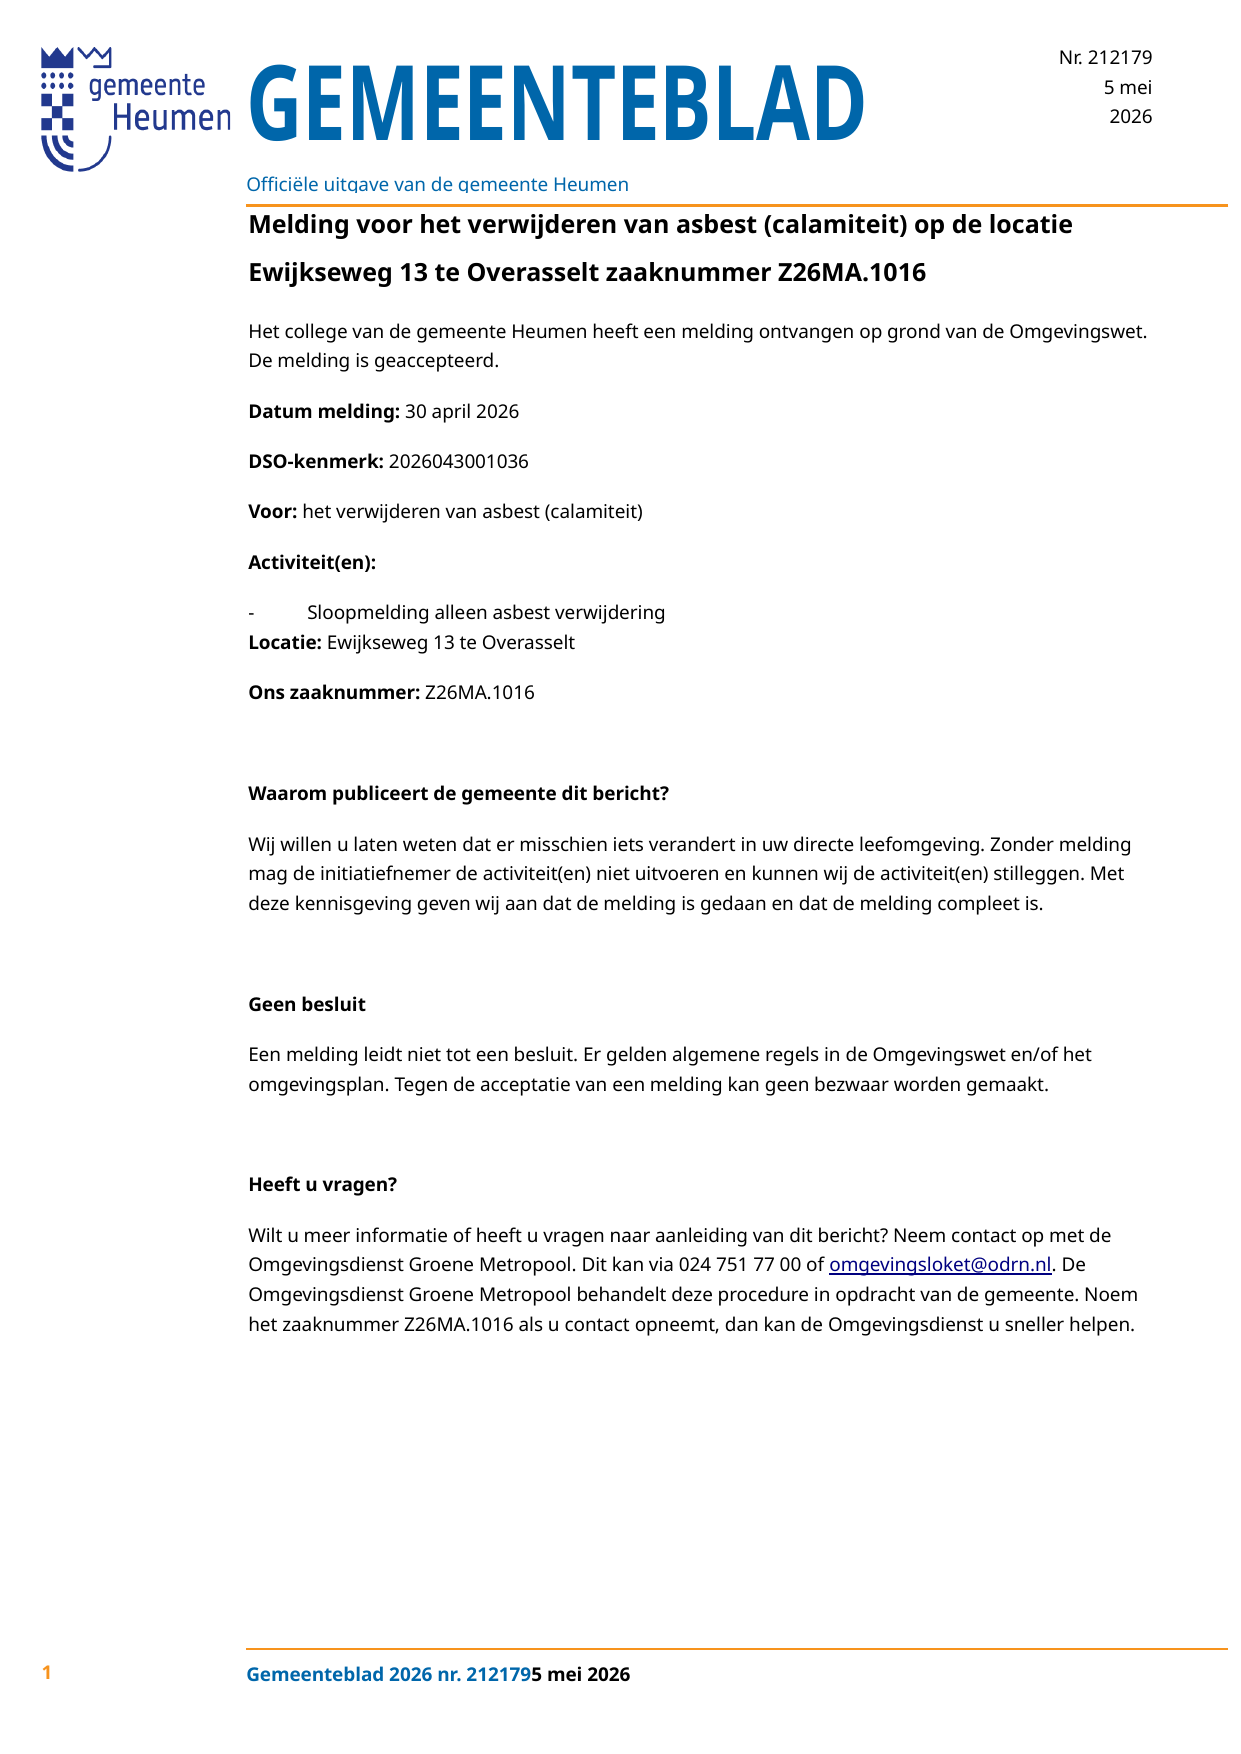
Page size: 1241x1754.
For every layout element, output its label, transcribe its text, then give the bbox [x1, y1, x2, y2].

text Melding voor het verwijderen van asbest (calamiteit) op de locatie Ewijkseweg 13 te Overasselt zaaknummer Z26MA.1016 [248, 207, 1152, 288]
text Waarom publiceert de gemeente dit bericht? [248, 780, 1152, 806]
text Geen besluit [248, 991, 1152, 1017]
text DSO-kenmerk: 2026043001036 [248, 448, 1152, 474]
text Een melding leidt niet tot een besluit. Er gelden algemene regels in de Omgevingswet en/of het omgevingsplan. Tegen de acceptatie van een melding kan geen bezwaar worden gemaakt. [248, 1041, 1152, 1097]
text Het college van de gemeente Heumen heeft een melding ontvangen op grond van de Omgevingswet. De melding is geaccepteerd. [248, 318, 1152, 373]
text Datum melding: 30 april 2026 [248, 398, 1152, 424]
text Activiteit(en): [248, 549, 1152, 575]
text Heeft u vragen? [248, 1172, 1152, 1197]
text Ons zaaknummer: Z26MA.1016 [248, 679, 1152, 705]
text Wilt u meer informatie of heeft u vragen naar aanleiding van dit bericht? Neem contact op met de Omgevingsdienst Groene Metropool. Dit kan via 024 751 77 00 of omgevingsloket@odrn.nl. De Omgevingsdienst Groene Metropool behandelt deze procedure in opdracht van de gemeente. Noem het zaaknummer Z26MA.1016 als u contact opneemt, dan kan de Omgevingsdienst u sneller helpen. [248, 1222, 1152, 1337]
list Sloopmelding alleen asbest verwijdering [248, 599, 1152, 625]
text Voor: het verwijderen van asbest (calamiteit) [248, 499, 1152, 524]
picture [41, 47, 231, 172]
text Locatie: Ewijkseweg 13 te Overasselt [248, 629, 1152, 655]
text Wij willen u laten weten dat er misschien iets verandert in uw directe leefomgeving. Zonder melding mag de initiatiefnemer de activiteit(en) niet uitvoeren en kunnen wij de activiteit(en) stilleggen. Met deze kennisgeving geven wij aan dat de melding is gedaan en dat de melding compleet is. [248, 831, 1152, 916]
